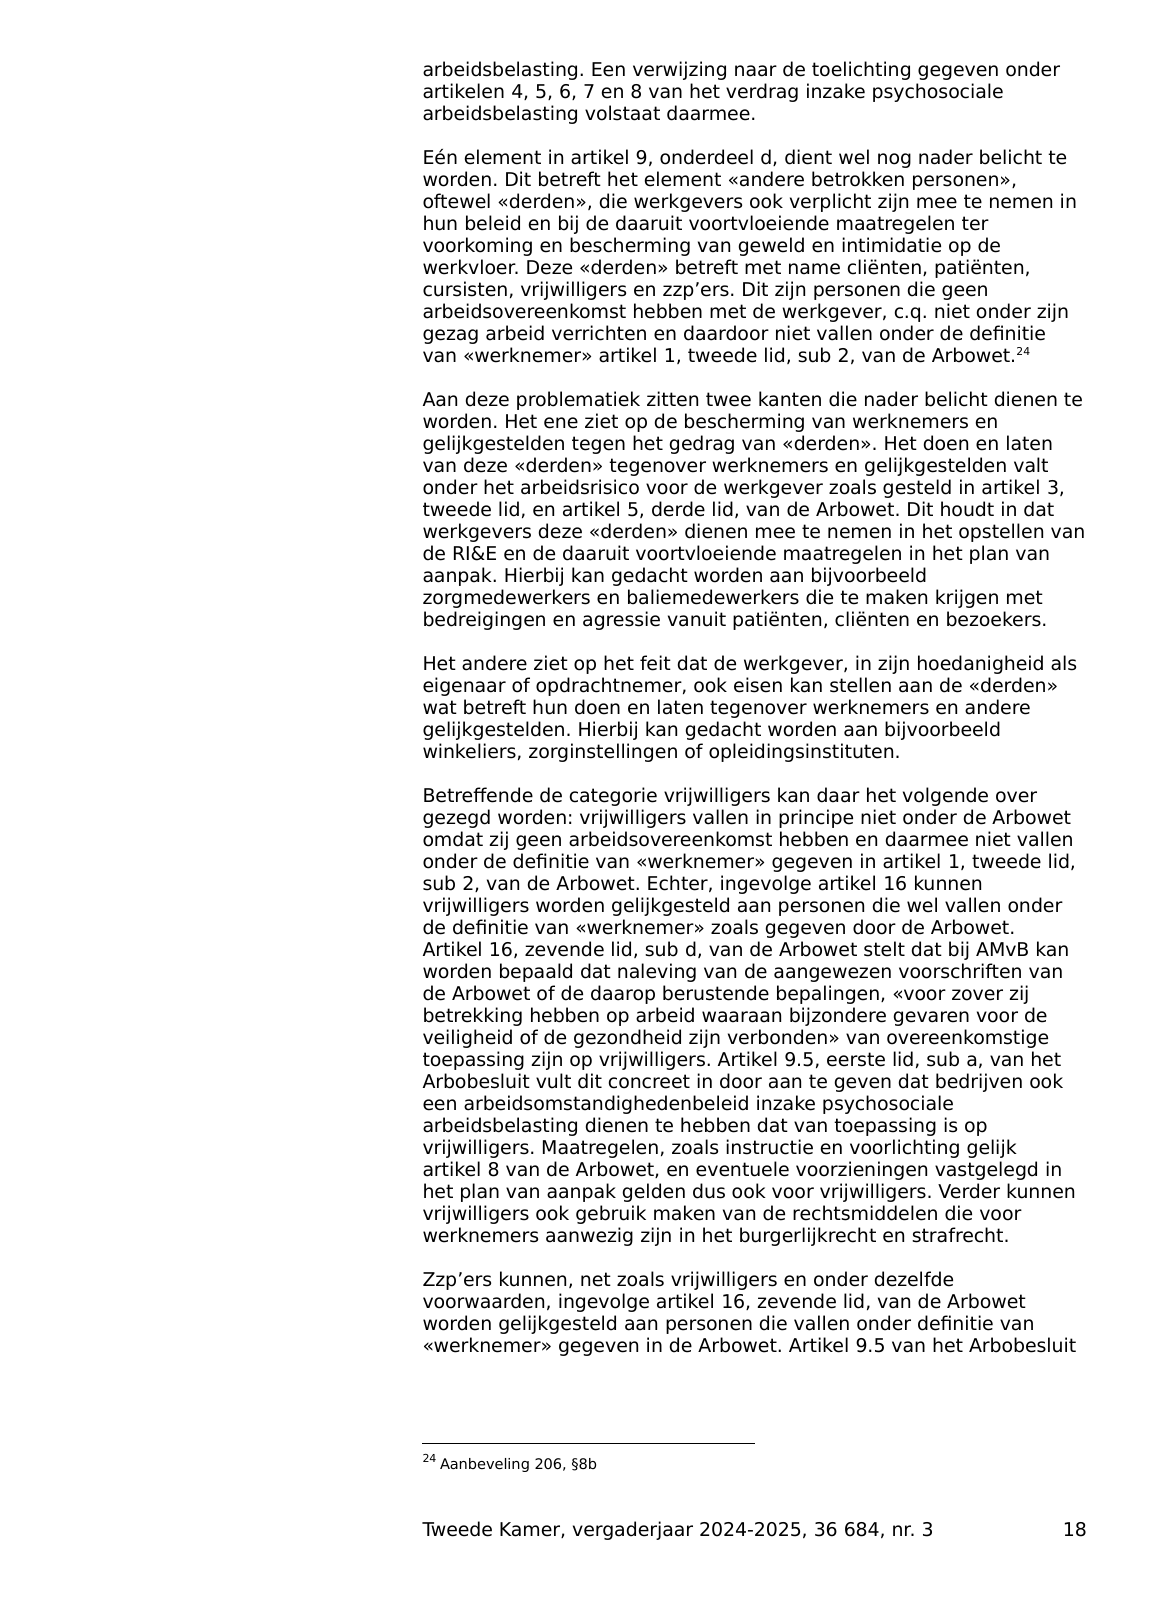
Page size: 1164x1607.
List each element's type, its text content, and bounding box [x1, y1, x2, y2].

text Aan deze problematiek zitten twee kanten die nader belicht dienen te worden. Het ene ziet op de bescherming van werknemers en gelijkgestelden tegen het gedrag van «derden». Het doen en laten van deze «derden» tegenover werknemers en gelijkgestelden valt onder het arbeidsrisico voor de werkgever zoals gesteld in artikel 3, tweede lid, en artikel 5, derde lid, van de Arbowet. Dit houdt in dat werkgevers deze «derden» dienen mee te nemen in het opstellen van de RI&E en de daaruit voortvloeiende maatregelen in het plan van aanpak. Hierbij kan gedacht worden aan bijvoorbeeld zorgmedewerkers en baliemedewerkers die te maken krijgen met bedreigingen en agressie vanuit patiënten, cliënten en bezoekers. [422, 389, 1087, 631]
text Het andere ziet op het feit dat de werkgever, in zijn hoedanigheid als eigenaar of opdrachtnemer, ook eisen kan stellen aan de «derden» wat betreft hun doen en laten tegenover werknemers en andere gelijkgestelden. Hierbij kan gedacht worden aan bijvoorbeeld winkeliers, zorginstellingen of opleidingsinstituten. [422, 653, 1087, 763]
text Eén element in artikel 9, onderdeel d, dient wel nog nader belicht te worden. Dit betreft het element «andere betrokken personen», oftewel «derden», die werkgevers ook verplicht zijn mee te nemen in hun beleid en bij de daaruit voortvloeiende maatregelen ter voorkoming en bescherming van geweld en intimidatie op de werkvloer. Deze «derden» betreft met name cliënten, patiënten, cursisten, vrijwilligers en zzp’ers. Dit zijn personen die geen arbeidsovereenkomst hebben met de werkgever, c.q. niet onder zijn gezag arbeid verrichten en daardoor niet vallen onder de definitie van «werknemer» artikel 1, tweede lid, sub 2, van de Arbowet. [422, 147, 1087, 367]
text Betreffende de categorie vrijwilligers kan daar het volgende over gezegd worden: vrijwilligers vallen in principe niet onder de Arbowet omdat zij geen arbeidsovereenkomst hebben en daarmee niet vallen onder de definitie van «werknemer» gegeven in artikel 1, tweede lid, sub 2, van de Arbowet. Echter, ingevolge artikel 16 kunnen vrijwilligers worden gelijkgesteld aan personen die wel vallen onder de definitie van «werknemer» zoals gegeven door de Arbowet. Artikel 16, zevende lid, sub d, van de Arbowet stelt dat bij AMvB kan worden bepaald dat naleving van de aangewezen voorschriften van de Arbowet of de daarop berustende bepalingen, «voor zover zij betrekking hebben op arbeid waaraan bijzondere gevaren voor de veiligheid of de gezondheid zijn verbonden» van overeenkomstige toepassing zijn op vrijwilligers. Artikel 9.5, eerste lid, sub a, van het Arbobesluit vult dit concreet in door aan te geven dat bedrijven ook een arbeidsomstandighedenbeleid inzake psychosociale arbeidsbelasting dienen te hebben dat van toepassing is op vrijwilligers. Maatregelen, zoals instructie en voorlichting gelijk artikel 8 van de Arbowet, en eventuele voorzieningen vastgelegd in het plan van aanpak gelden dus ook voor vrijwilligers. Verder kunnen vrijwilligers ook gebruik maken van de rechtsmiddelen die voor werknemers aanwezig zijn in het burgerlijkrecht en strafrecht. [422, 785, 1087, 1247]
text arbeidsbelasting. Een verwijzing naar de toelichting gegeven onder artikelen 4, 5, 6, 7 en 8 van het verdrag inzake psychosociale arbeidsbelasting volstaat daarmee. [422, 59, 1087, 125]
text Aanbeveling 206, §8b [422, 1452, 1087, 1474]
text Zzp’ers kunnen, net zoals vrijwilligers en onder dezelfde voorwaarden, ingevolge artikel 16, zevende lid, van de Arbowet worden gelijkgesteld aan personen die vallen onder definitie van «werknemer» gegeven in de Arbowet. Artikel 9.5 van het Arbobesluit [422, 1269, 1087, 1357]
